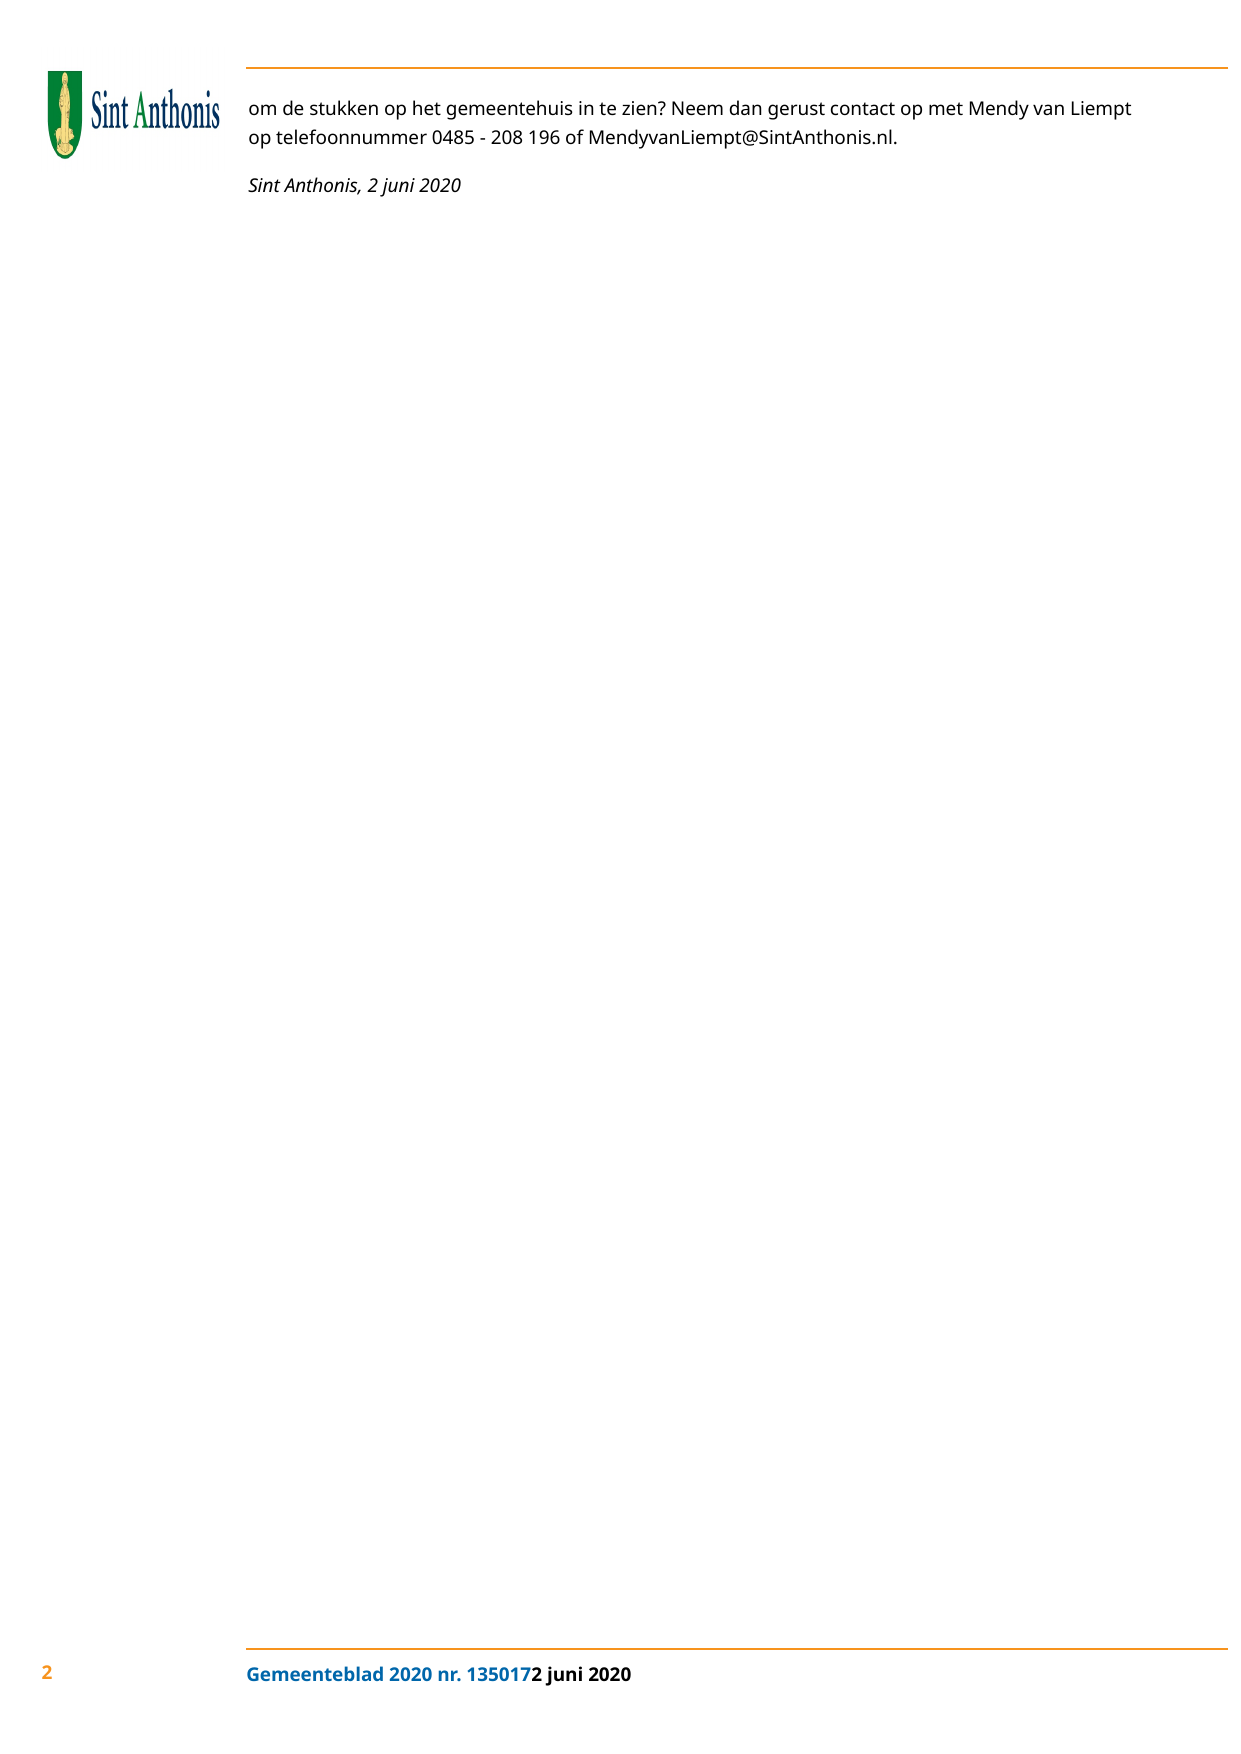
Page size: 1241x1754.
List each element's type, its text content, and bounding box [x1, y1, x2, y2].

text om de stukken op het gemeentehuis in te zien? Neem dan gerust contact op met Mendy van Liempt op telefoonnummer 0485 - 208 196 of MendyvanLiempt@SintAnthonis.nl. [248, 95, 1152, 150]
picture [41, 47, 231, 172]
text Sint Anthonis, 2 juni 2020 [248, 172, 1152, 198]
